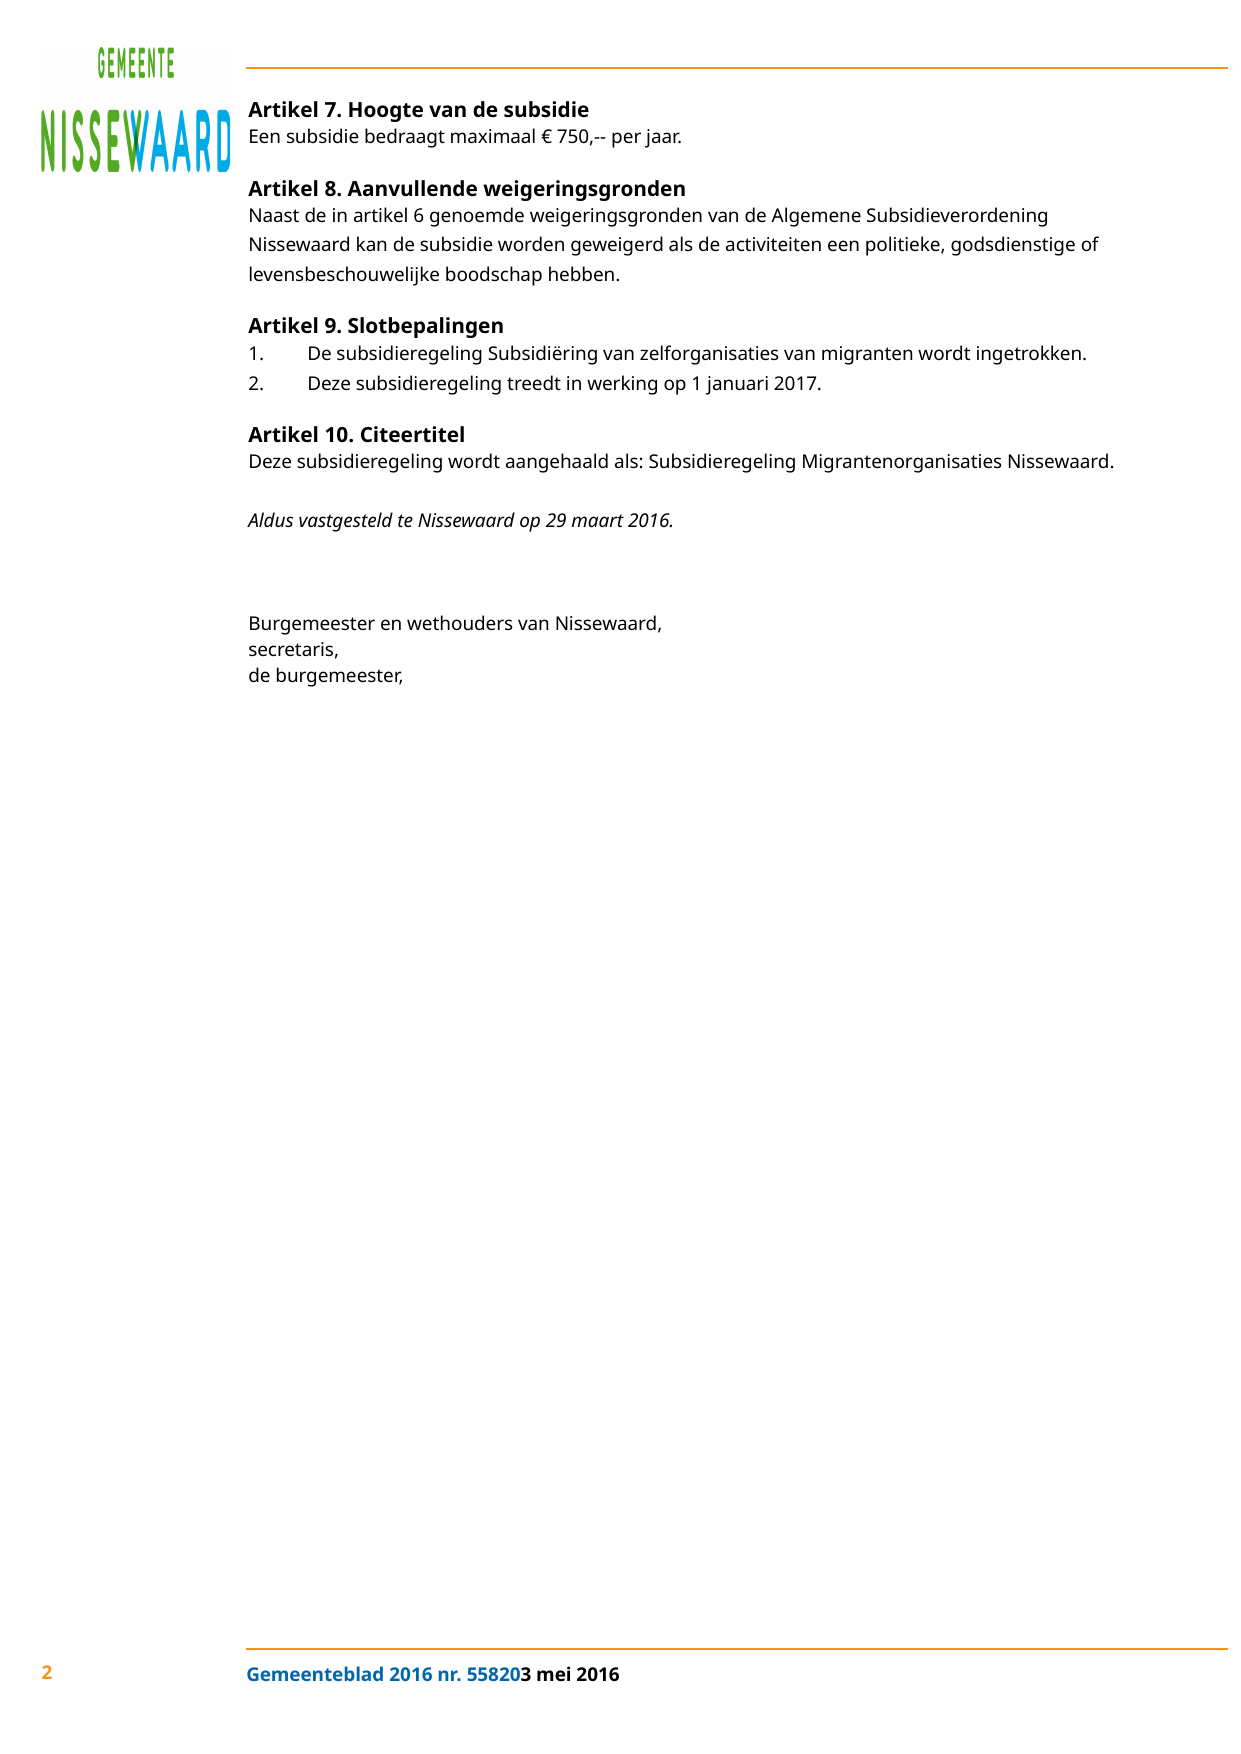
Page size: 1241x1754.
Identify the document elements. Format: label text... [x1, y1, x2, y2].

text Aldus vastgesteld te Nissewaard op 29 maart 2016. [248, 508, 1152, 533]
text Artikel 9. Slotbepalingen [248, 312, 1152, 340]
text Burgemeester en wethouders van Nissewaard, [248, 611, 1152, 636]
text Artikel 8. Aanvullende weigeringsgronden [248, 174, 1152, 202]
picture [154, 157, 165, 172]
text de burgemeester, [248, 662, 1152, 688]
picture [176, 157, 187, 172]
text Deze subsidieregeling wordt aangehaald als: Subsidieregeling Migrantenorganisaties Nissewaard. [248, 448, 1152, 474]
text secretaris, [248, 636, 1152, 662]
text Artikel 7. Hoogte van de subsidie [248, 95, 1152, 123]
picture [41, 47, 231, 172]
list De subsidieregeling Subsidiëring van zelforganisaties van migranten wordt ingetrokken. [248, 340, 1152, 366]
text Een subsidie bedraagt maximaal € 750,-- per jaar. [248, 123, 1152, 149]
list Deze subsidieregeling treedt in werking op 1 januari 2017. [248, 370, 1152, 395]
text Artikel 10. Citeertitel [248, 420, 1152, 448]
picture [201, 122, 206, 138]
picture [200, 151, 206, 172]
text Naast de in artikel 6 genoemde weigeringsgronden van de Algemene Subsidieverordening Nissewaard kan de subsidie worden geweigerd als de activiteiten een politieke, godsdienstige of levensbeschouwelijke boodschap hebben. [248, 202, 1152, 287]
picture [222, 122, 227, 160]
